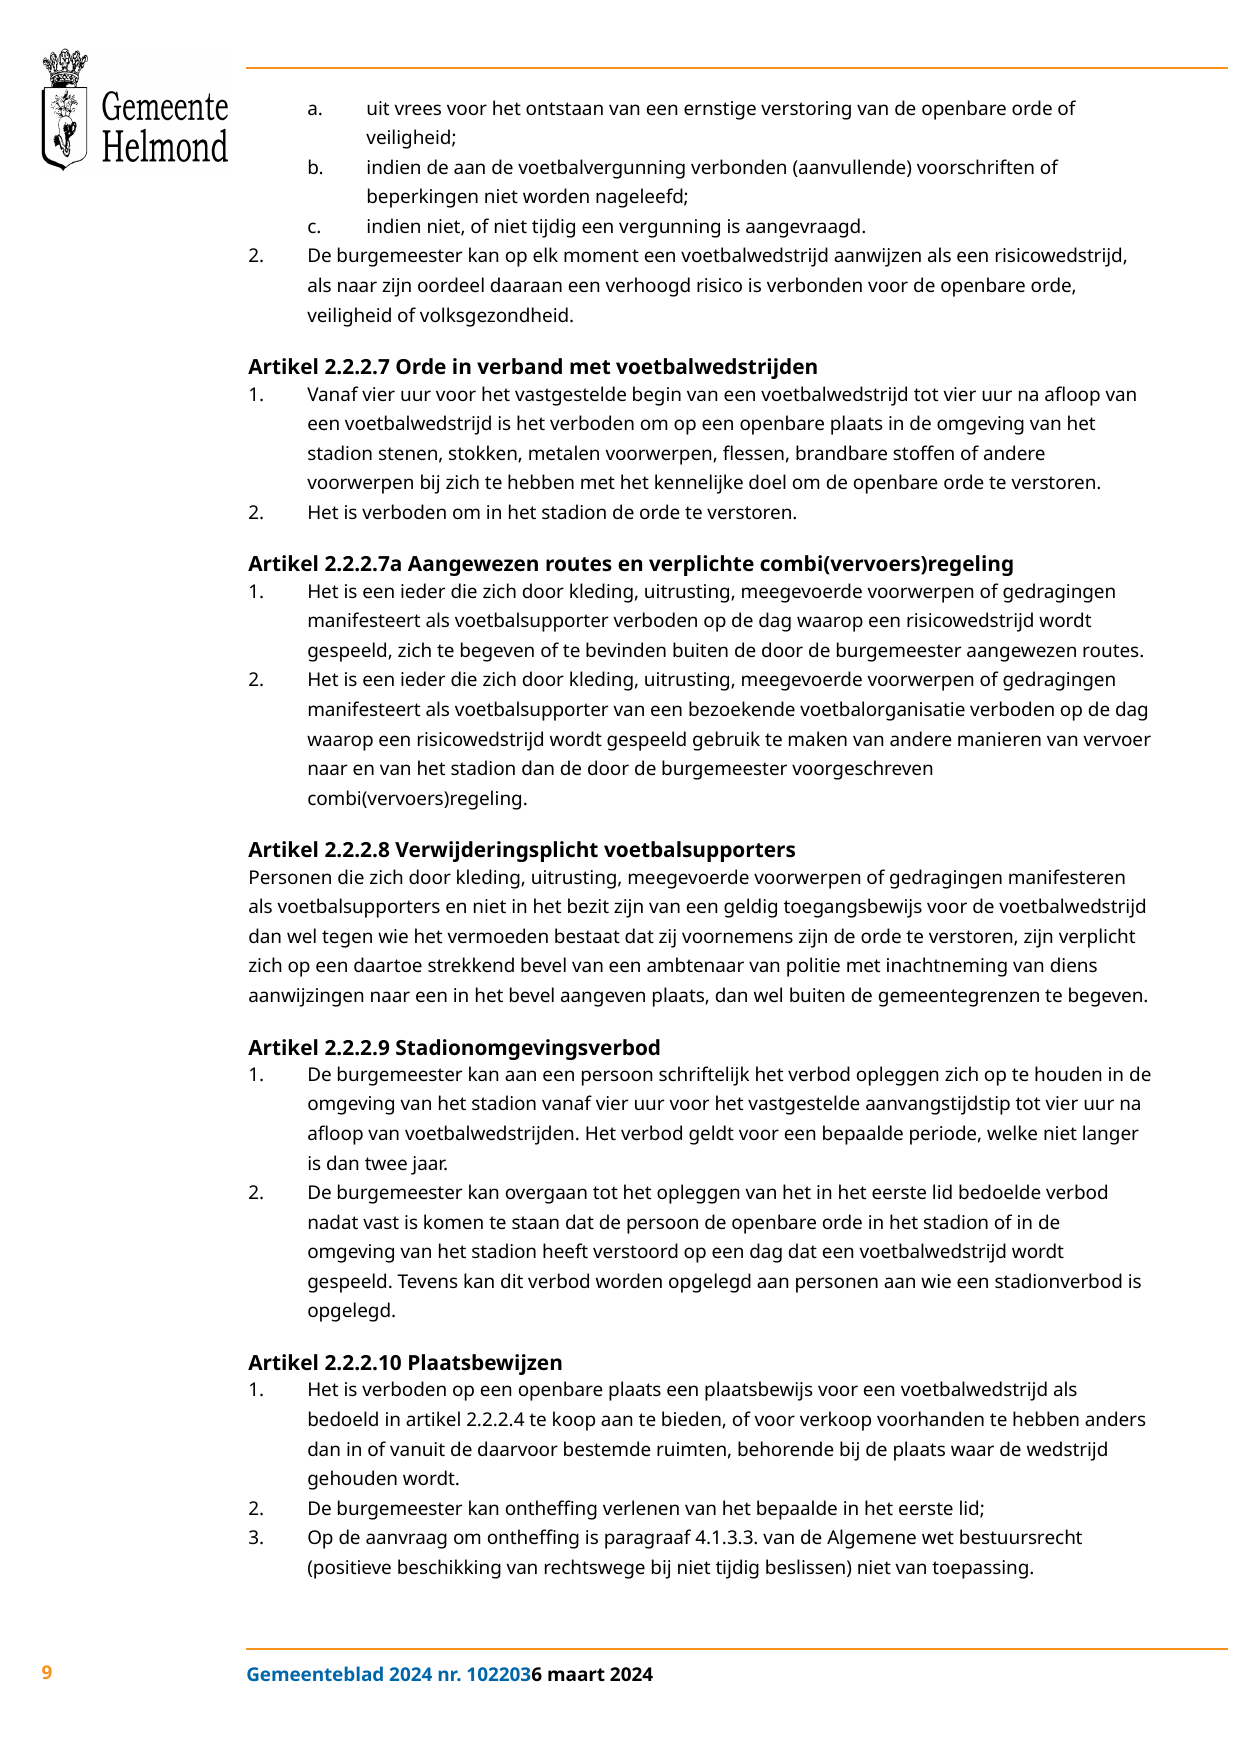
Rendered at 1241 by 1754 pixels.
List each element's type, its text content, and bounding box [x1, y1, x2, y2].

list uit vrees voor het ontstaan van een ernstige verstoring van de openbare orde of veiligheid; [307, 95, 1152, 150]
list Vanaf vier uur voor het vastgestelde begin van een voetbalwedstrijd tot vier uur na afloop van een voetbalwedstrijd is het verboden om op een openbare plaats in de omgeving van het stadion stenen, stokken, metalen voorwerpen, flessen, brandbare stoffen of andere voorwerpen bij zich te hebben met het kennelijke doel om de openbare orde te verstoren. [248, 381, 1152, 495]
list Het is een ieder die zich door kleding, uitrusting, meegevoerde voorwerpen of gedragingen manifesteert als voetbalsupporter verboden op de dag waarop een risicowedstrijd wordt gespeeld, zich te begeven of te bevinden buiten de door de burgemeester aangewezen routes. [248, 578, 1152, 663]
text Artikel 2.2.2.9 Stadionomgevingsverbod [248, 1033, 1152, 1061]
text Artikel 2.2.2.7a Aangewezen routes en verplichte combi(vervoers)regeling [248, 549, 1152, 578]
list De burgemeester kan overgaan tot het opleggen van het in het eerste lid bedoelde verbod nadat vast is komen te staan dat de persoon de openbare orde in het stadion of in de omgeving van het stadion heeft verstoord op een dag dat een voetbalwedstrijd wordt gespeeld. Tevens kan dit verbod worden opgelegd aan personen aan wie een stadionverbod is opgelegd. [248, 1179, 1152, 1323]
list De burgemeester kan ontheffing verlenen van het bepaalde in het eerste lid; [248, 1495, 1152, 1521]
text Personen die zich door kleding, uitrusting, meegevoerde voorwerpen of gedragingen manifesteren als voetbalsupporters en niet in het bezit zijn van een geldig toegangsbewijs voor de voetbalwedstrijd dan wel tegen wie het vermoeden bestaat dat zij voornemens zijn de orde te verstoren, zijn verplicht zich op een daartoe strekkend bevel van een ambtenaar van politie met inachtneming van diens aanwijzingen naar een in het bevel aangeven plaats, dan wel buiten de gemeentegrenzen te begeven. [248, 864, 1152, 1008]
list Op de aanvraag om ontheffing is paragraaf 4.1.3.3. van de Algemene wet bestuursrecht (positieve beschikking van rechtswege bij niet tijdig beslissen) niet van toepassing. [248, 1524, 1152, 1580]
text Artikel 2.2.2.8 Verwijderingsplicht voetbalsupporters [248, 835, 1152, 864]
picture [41, 47, 231, 172]
text Artikel 2.2.2.7 Orde in verband met voetbalwedstrijden [248, 352, 1152, 381]
list Het is een ieder die zich door kleding, uitrusting, meegevoerde voorwerpen of gedragingen manifesteert als voetbalsupporter van een bezoekende voetbalorganisatie verboden op de dag waarop een risicowedstrijd wordt gespeeld gebruik te maken van andere manieren van vervoer naar en van het stadion dan de door de burgemeester voorgeschreven combi(vervoers)regeling. [248, 667, 1152, 811]
list indien niet, of niet tijdig een vergunning is aangevraagd. [307, 213, 1152, 239]
list Het is verboden om in het stadion de orde te verstoren. [248, 499, 1152, 525]
list De burgemeester kan aan een persoon schriftelijk het verbod opleggen zich op te houden in de omgeving van het stadion vanaf vier uur voor het vastgestelde aanvangstijdstip tot vier uur na afloop van voetbalwedstrijden. Het verbod geldt voor een bepaalde periode, welke niet langer is dan twee jaar. [248, 1061, 1152, 1176]
list Het is verboden op een openbare plaats een plaatsbewijs voor een voetbalwedstrijd als bedoeld in artikel 2.2.2.4 te koop aan te bieden, of voor verkoop voorhanden te hebben anders dan in of vanuit de daarvoor bestemde ruimten, behorende bij de plaats waar de wedstrijd gehouden wordt. [248, 1377, 1152, 1491]
list indien de aan de voetbalvergunning verbonden (aanvullende) voorschriften of beperkingen niet worden nageleefd; [307, 154, 1152, 209]
list De burgemeester kan op elk moment een voetbalwedstrijd aanwijzen als een risicowedstrijd, als naar zijn oordeel daaraan een verhoogd risico is verbonden voor de openbare orde, veiligheid of volksgezondheid. [248, 243, 1152, 328]
text Artikel 2.2.2.10 Plaatsbewijzen [248, 1348, 1152, 1377]
